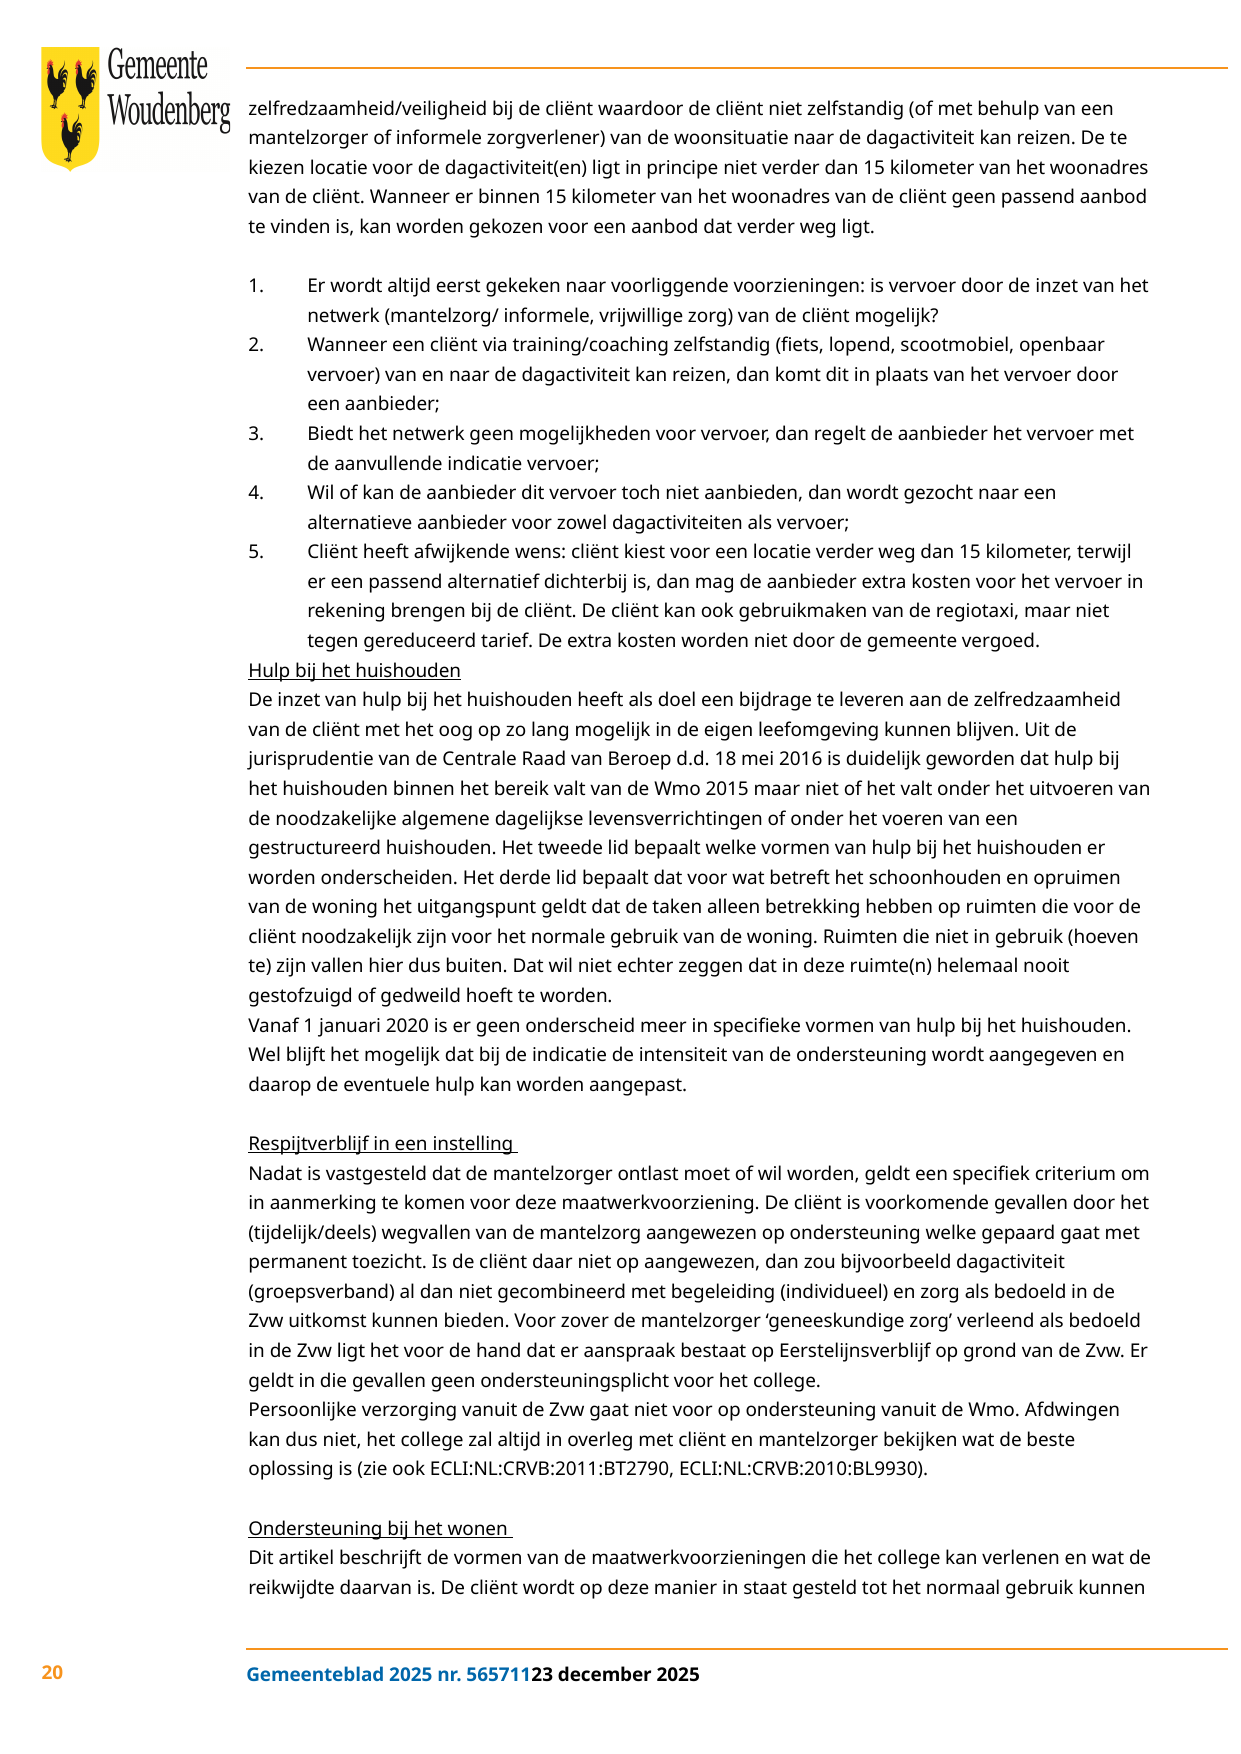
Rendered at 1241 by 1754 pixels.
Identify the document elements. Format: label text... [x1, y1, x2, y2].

text De inzet van hulp bij het huishouden heeft als doel een bijdrage te leveren aan de zelfredzaamheid van de cliënt met het oog op zo lang mogelijk in de eigen leefomgeving kunnen blijven. Uit de jurisprudentie van de Centrale Raad van Beroep d.d. 18 mei 2016 is duidelijk geworden dat hulp bij het huishouden binnen het bereik valt van de Wmo 2015 maar niet of het valt onder het uitvoeren van de noodzakelijke algemene dagelijkse levensverrichtingen of onder het voeren van een gestructureerd huishouden. Het tweede lid bepaalt welke vormen van hulp bij het huishouden er worden onderscheiden. Het derde lid bepaalt dat voor wat betreft het schoonhouden en opruimen van de woning het uitgangspunt geldt dat de taken alleen betrekking hebben op ruimten die voor de cliënt noodzakelijk zijn voor het normale gebruik van de woning. Ruimten die niet in gebruik (hoeven te) zijn vallen hier dus buiten. Dat wil niet echter zeggen dat in deze ruimte(n) helemaal nooit gestofzuigd of gedweild hoeft te worden. [248, 686, 1152, 1008]
text Nadat is vastgesteld dat de mantelzorger ontlast moet of wil worden, geldt een specifiek criterium om in aanmerking te komen voor deze maatwerkvoorziening. De cliënt is voorkomende gevallen door het (tijdelijk/deels) wegvallen van de mantelzorg aangewezen op ondersteuning welke gepaard gaat met permanent toezicht. Is de cliënt daar niet op aangewezen, dan zou bijvoorbeeld dagactiviteit (groepsverband) al dan niet gecombineerd met begeleiding (individueel) en zorg als bedoeld in de Zvw uitkomst kunnen bieden. Voor zover de mantelzorger ‘geneeskundige zorg’ verleend als bedoeld in de Zvw ligt het voor de hand dat er aanspraak bestaat op Eerstelijnsverblijf op grond van de Zvw. Er geldt in die gevallen geen ondersteuningsplicht voor het college. [248, 1160, 1152, 1393]
list Biedt het netwerk geen mogelijkheden voor vervoer, dan regelt de aanbieder het vervoer met de aanvullende indicatie vervoer; [248, 420, 1152, 476]
text Respijtverblijf in een instelling [248, 1130, 1152, 1156]
text Vanaf 1 januari 2020 is er geen onderscheid meer in specifieke vormen van hulp bij het huishouden. Wel blijft het mogelijk dat bij de indicatie de intensiteit van de ondersteuning wordt aangegeven en daarop de eventuele hulp kan worden aangepast. [248, 1012, 1152, 1097]
text zelfredzaamheid/veiligheid bij de cliënt waardoor de cliënt niet zelfstandig (of met behulp van een mantelzorger of informele zorgverlener) van de woonsituatie naar de dagactiviteit kan reizen. De te kiezen locatie voor de dagactiviteit(en) ligt in principe niet verder dan 15 kilometer van het woonadres van de cliënt. Wanneer er binnen 15 kilometer van het woonadres van de cliënt geen passend aanbod te vinden is, kan worden gekozen voor een aanbod dat verder weg ligt. [248, 95, 1152, 239]
list Wil of kan de aanbieder dit vervoer toch niet aanbieden, dan wordt gezocht naar een alternatieve aanbieder voor zowel dagactiviteiten als vervoer; [248, 479, 1152, 535]
list Er wordt altijd eerst gekeken naar voorliggende voorzieningen: is vervoer door de inzet van het netwerk (mantelzorg/ informele, vrijwillige zorg) van de cliënt mogelijk? [248, 272, 1152, 328]
text Hulp bij het huishouden [248, 657, 1152, 683]
list Cliënt heeft afwijkende wens: cliënt kiest voor een locatie verder weg dan 15 kilometer, terwijl er een passend alternatief dichterbij is, dan mag de aanbieder extra kosten voor het vervoer in rekening brengen bij de cliënt. De cliënt kan ook gebruikmaken van de regiotaxi, maar niet tegen gereduceerd tarief. De extra kosten worden niet door de gemeente vergoed. [248, 538, 1152, 653]
list Wanneer een cliënt via training/coaching zelfstandig (fiets, lopend, scootmobiel, openbaar vervoer) van en naar de dagactiviteit kan reizen, dan komt dit in plaats van het vervoer door een aanbieder; [248, 331, 1152, 416]
picture [41, 47, 231, 172]
text Dit artikel beschrijft de vormen van de maatwerkvoorzieningen die het college kan verlenen en wat de reikwijdte daarvan is. De cliënt wordt op deze manier in staat gesteld tot het normaal gebruik kunnen [248, 1544, 1152, 1600]
text Persoonlijke verzorging vanuit de Zvw gaat niet voor op ondersteuning vanuit de Wmo. Afdwingen kan dus niet, het college zal altijd in overleg met cliënt en mantelzorger bekijken wat de beste oplossing is (zie ook ECLI:NL:CRVB:2011:BT2790, ECLI:NL:CRVB:2010:BL9930). [248, 1396, 1152, 1481]
text Ondersteuning bij het wonen [248, 1515, 1152, 1541]
